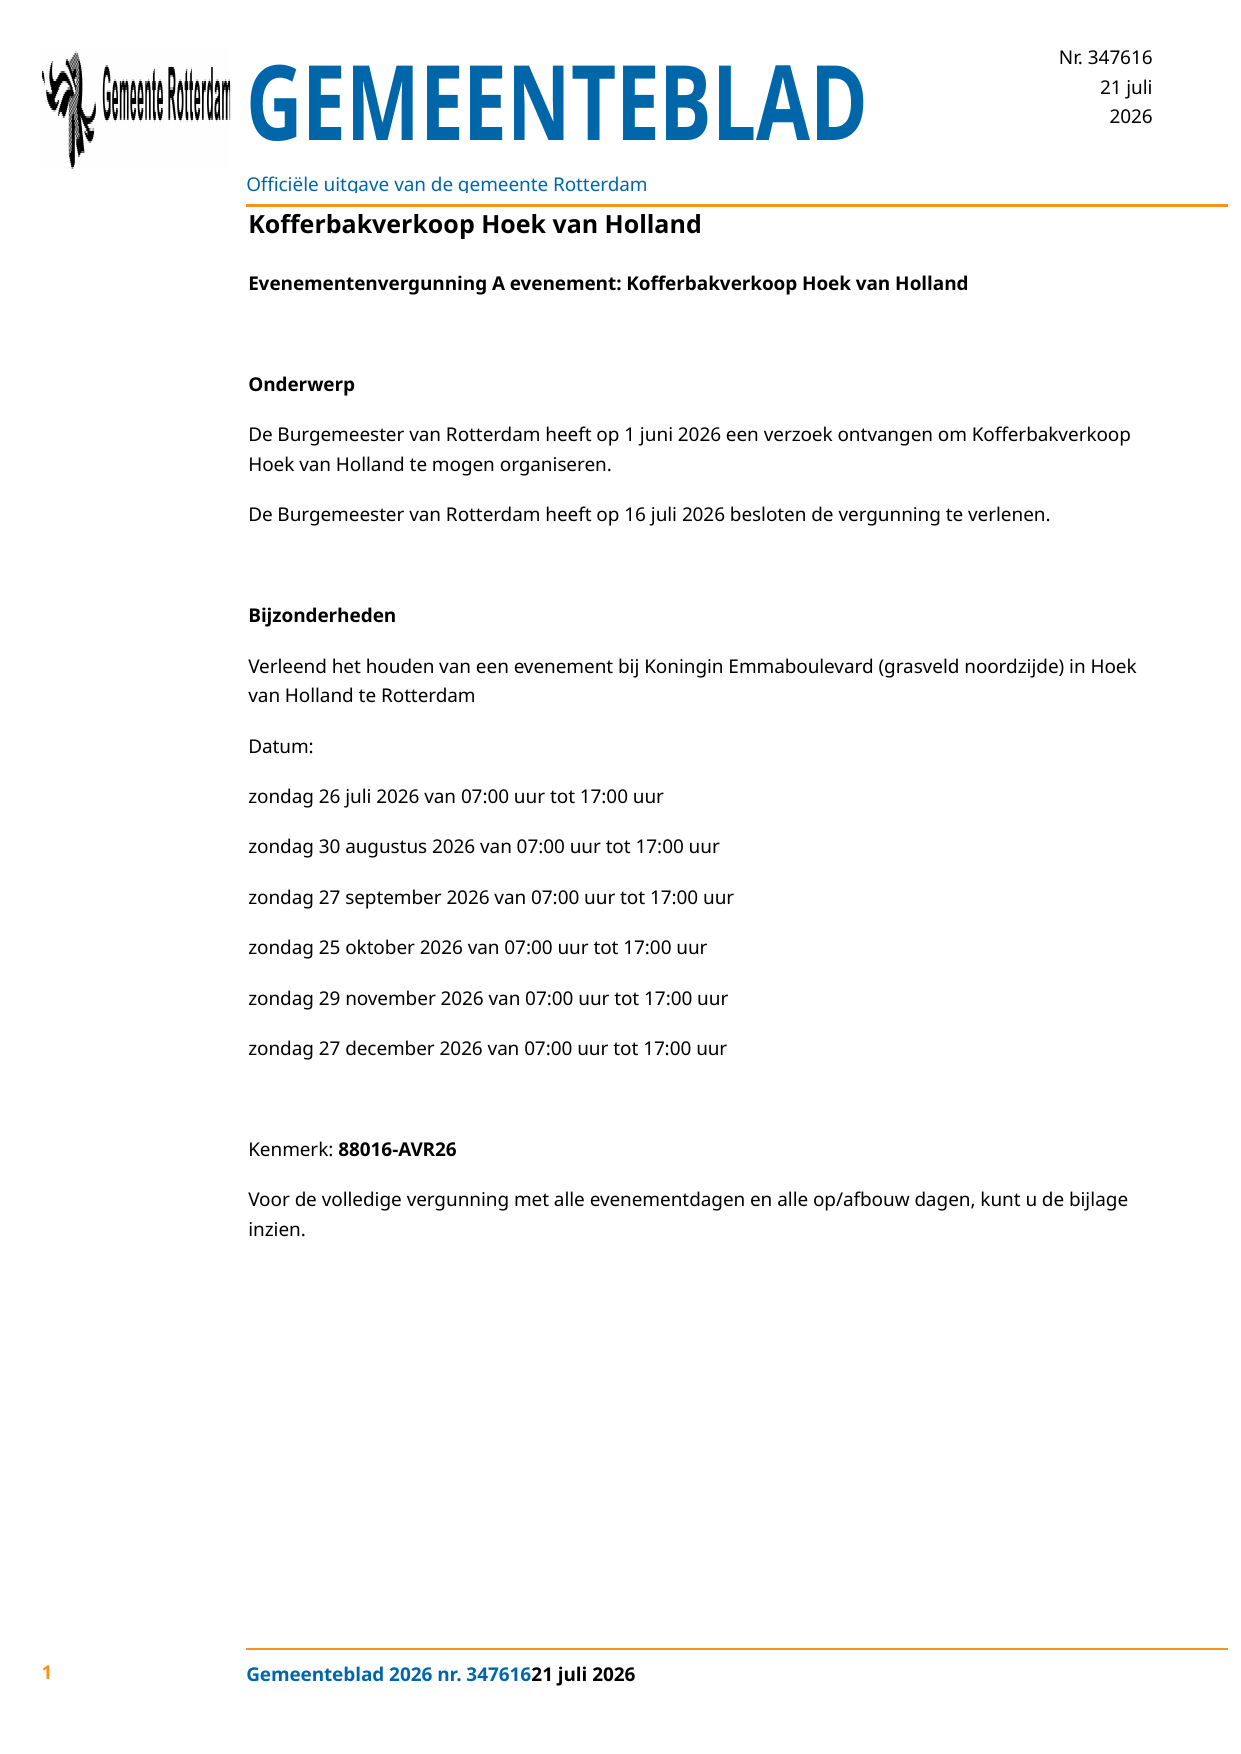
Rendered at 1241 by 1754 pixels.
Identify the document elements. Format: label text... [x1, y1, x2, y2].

text Evenementenvergunning A evenement: Kofferbakverkoop Hoek van Holland [248, 270, 1152, 296]
text Verleend het houden van een evenement bij Koningin Emmaboulevard (grasveld noordzijde) in Hoek van Holland te Rotterdam [248, 653, 1152, 708]
picture [41, 47, 231, 172]
text De Burgemeester van Rotterdam heeft op 1 juni 2026 een verzoek ontvangen om Kofferbakverkoop Hoek van Holland te mogen organiseren. [248, 422, 1152, 477]
text zondag 27 december 2026 van 07:00 uur tot 17:00 uur [248, 1035, 1152, 1061]
text Onderwerp [248, 371, 1152, 397]
text De Burgemeester van Rotterdam heeft op 16 juli 2026 besloten de vergunning te verlenen. [248, 502, 1152, 527]
text Datum: [248, 733, 1152, 758]
text Kofferbakverkoop Hoek van Holland [248, 207, 1152, 241]
text Bijzonderheden [248, 602, 1152, 628]
text Kenmerk: 88016-AVR26 [248, 1136, 1152, 1162]
text Voor de volledige vergunning met alle evenementdagen en alle op/afbouw dagen, kunt u de bijlage inzien. [248, 1187, 1152, 1242]
text zondag 29 november 2026 van 07:00 uur tot 17:00 uur [248, 985, 1152, 1011]
text zondag 25 oktober 2026 van 07:00 uur tot 17:00 uur [248, 934, 1152, 960]
text zondag 27 september 2026 van 07:00 uur tot 17:00 uur [248, 884, 1152, 910]
text zondag 30 augustus 2026 van 07:00 uur tot 17:00 uur [248, 834, 1152, 859]
text zondag 26 juli 2026 van 07:00 uur tot 17:00 uur [248, 783, 1152, 809]
